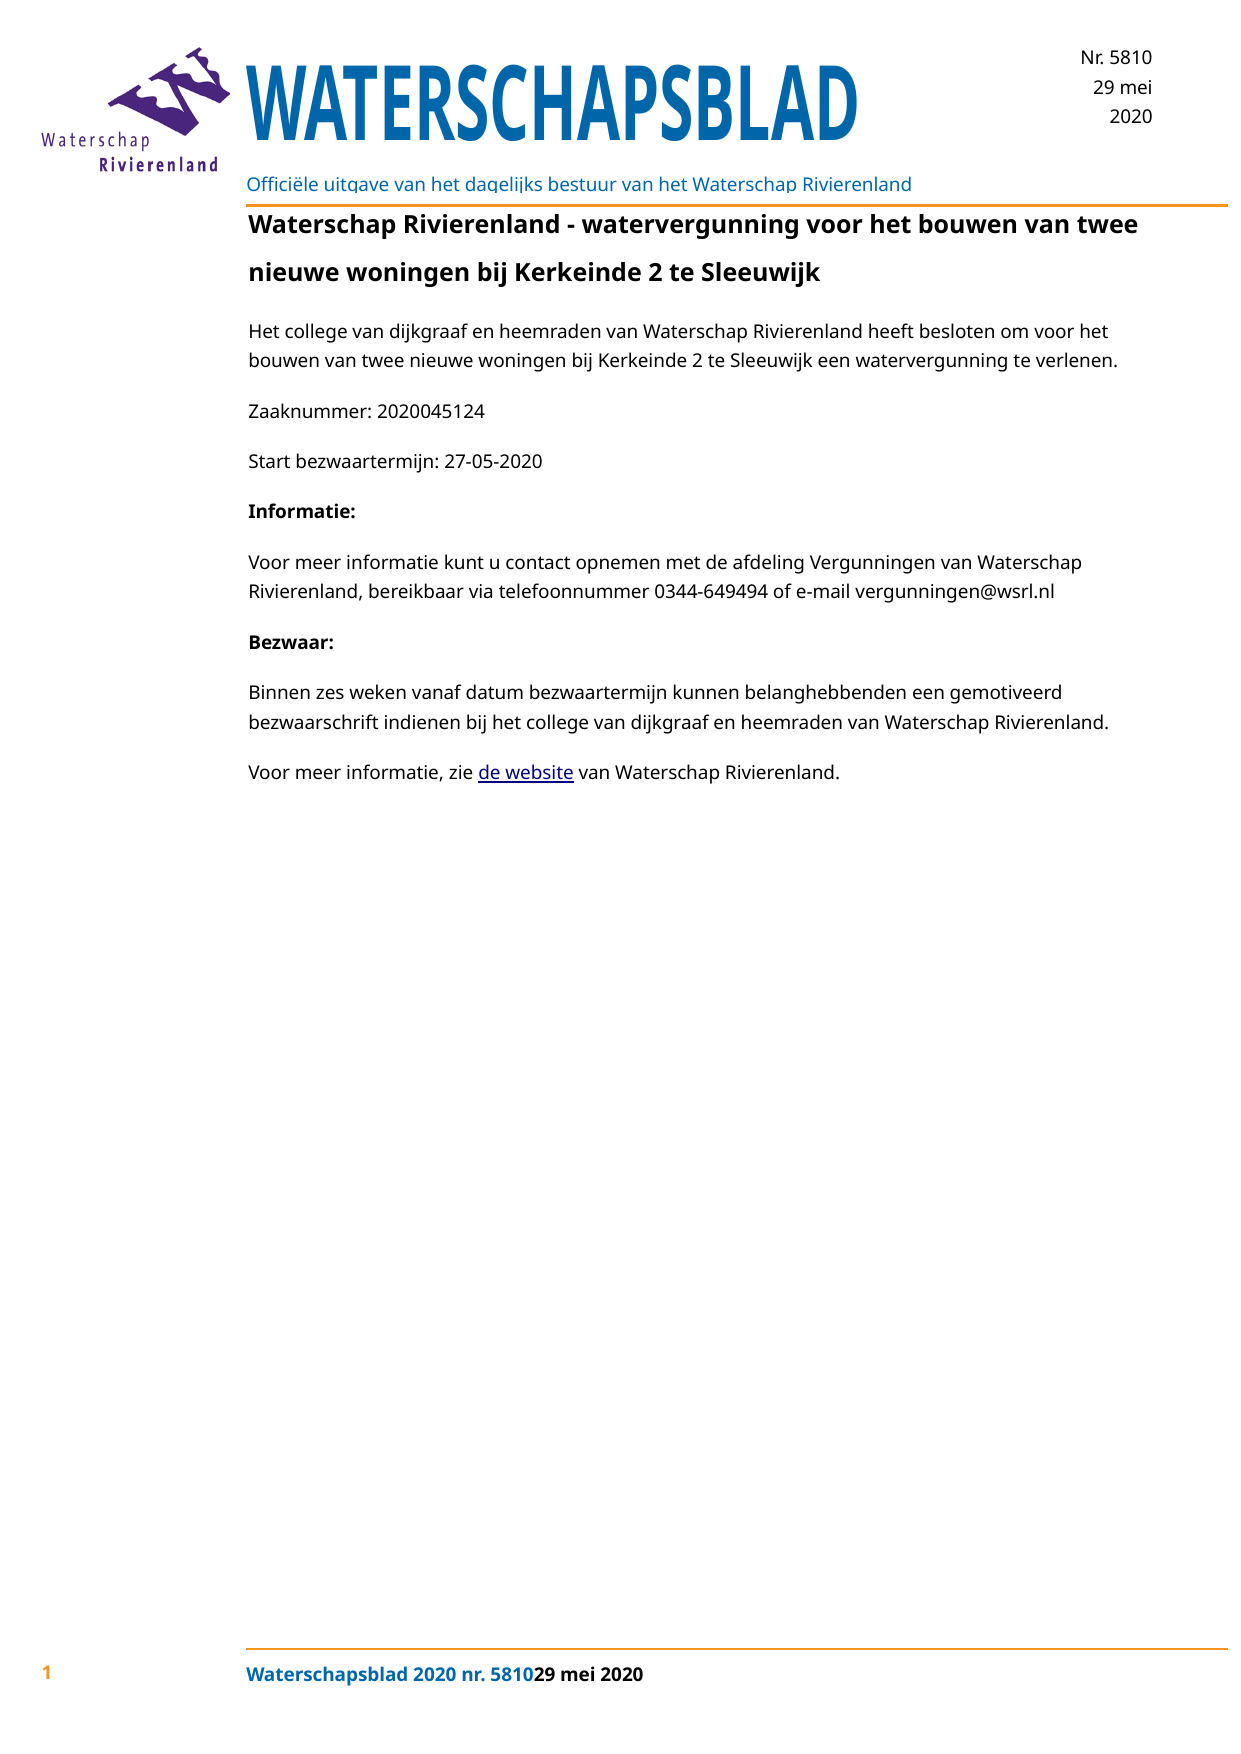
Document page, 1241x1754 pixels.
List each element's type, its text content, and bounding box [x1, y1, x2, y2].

text Informatie: [248, 499, 1152, 524]
text Zaaknummer: 2020045124 [248, 398, 1152, 424]
text Bezwaar: [248, 629, 1152, 655]
text Waterschap Rivierenland - watervergunning voor het bouwen van twee nieuwe woningen bij Kerkeinde 2 te Sleeuwijk [248, 207, 1152, 288]
text Het college van dijkgraaf en heemraden van Waterschap Rivierenland heeft besloten om voor het bouwen van twee nieuwe woningen bij Kerkeinde 2 te Sleeuwijk een watervergunning te verlenen. [248, 318, 1152, 373]
text Voor meer informatie kunt u contact opnemen met de afdeling Vergunningen van Waterschap Rivierenland, bereikbaar via telefoonnummer 0344-649494 of e-mail vergunningen@wsrl.nl [248, 549, 1152, 604]
text Start bezwaartermijn: 27-05-2020 [248, 448, 1152, 474]
picture [41, 47, 231, 172]
text Binnen zes weken vanaf datum bezwaartermijn kunnen belanghebbenden een gemotiveerd bezwaarschrift indienen bij het college van dijkgraaf en heemraden van Waterschap Rivierenland. [248, 679, 1152, 735]
text Voor meer informatie, zie de website van Waterschap Rivierenland. [248, 759, 1152, 785]
